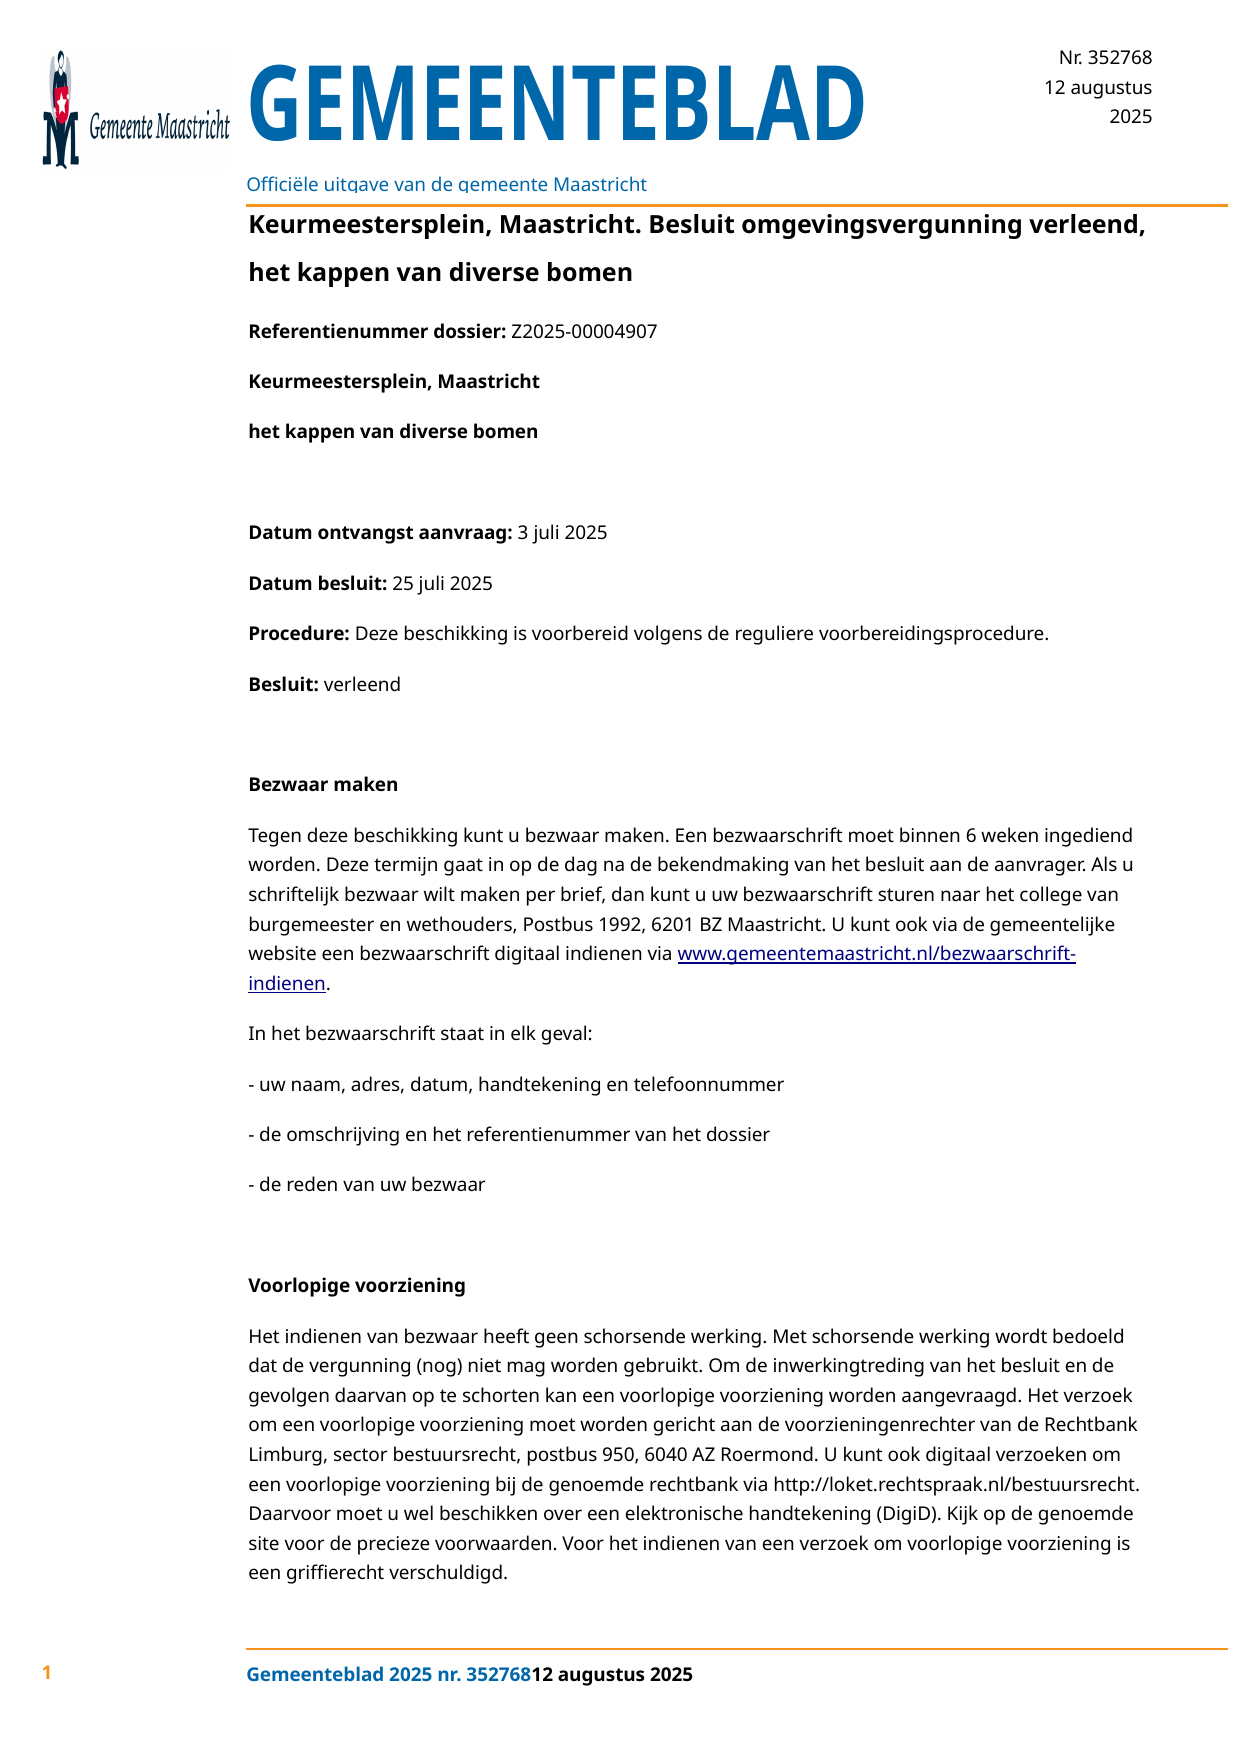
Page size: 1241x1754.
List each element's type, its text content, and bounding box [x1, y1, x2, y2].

text Keurmeestersplein, Maastricht. Besluit omgevingsvergunning verleend, het kappen van diverse bomen [248, 207, 1152, 288]
text Datum ontvangst aanvraag: 3 juli 2025 [248, 519, 1152, 545]
text Datum besluit: 25 juli 2025 [248, 570, 1152, 596]
text Keurmeestersplein, Maastricht [248, 368, 1152, 394]
text Bezwaar maken [248, 772, 1152, 797]
text In het bezwaarschrift staat in elk geval: [248, 1020, 1152, 1046]
picture [41, 47, 231, 172]
text Het indienen van bezwaar heeft geen schorsende werking. Met schorsende werking wordt bedoeld dat de vergunning (nog) niet mag worden gebruikt. Om de inwerkingtreding van het besluit en de gevolgen daarvan op te schorten kan een voorlopige voorziening worden aangevraagd. Het verzoek om een voorlopige voorziening moet worden gericht aan de voorzieningenrechter van de Rechtbank Limburg, sector bestuursrecht, postbus 950, 6040 AZ Roermond. U kunt ook digitaal verzoeken om een voorlopige voorziening bij de genoemde rechtbank via http://loket.rechtspraak.nl/bestuursrecht. Daarvoor moet u wel beschikken over een elektronische handtekening (DigiD). Kijk op de genoemde site voor de precieze voorwaarden. Voor het indienen van een verzoek om voorlopige voorziening is een griffierecht verschuldigd. [248, 1323, 1152, 1585]
text Voorlopige voorziening [248, 1272, 1152, 1298]
text - de omschrijving en het referentienummer van het dossier [248, 1121, 1152, 1147]
text - de reden van uw bezwaar [248, 1172, 1152, 1197]
text het kappen van diverse bomen [248, 419, 1152, 444]
text Referentienummer dossier: Z2025-00004907 [248, 318, 1152, 344]
text Tegen deze beschikking kunt u bezwaar maken. Een bezwaarschrift moet binnen 6 weken ingediend worden. Deze termijn gaat in op de dag na de bekendmaking van het besluit aan de aanvrager. Als u schriftelijk bezwaar wilt maken per brief, dan kunt u uw bezwaarschrift sturen naar het college van burgemeester en wethouders, Postbus 1992, 6201 BZ Maastricht. U kunt ook via de gemeentelijke website een bezwaarschrift digitaal indienen via www.gemeentemaastricht.nl/bezwaarschrift-indienen. [248, 822, 1152, 996]
text - uw naam, adres, datum, handtekening en telefoonnummer [248, 1071, 1152, 1097]
text Besluit: verleend [248, 671, 1152, 697]
text Procedure: Deze beschikking is voorbereid volgens de reguliere voorbereidingsprocedure. [248, 620, 1152, 646]
